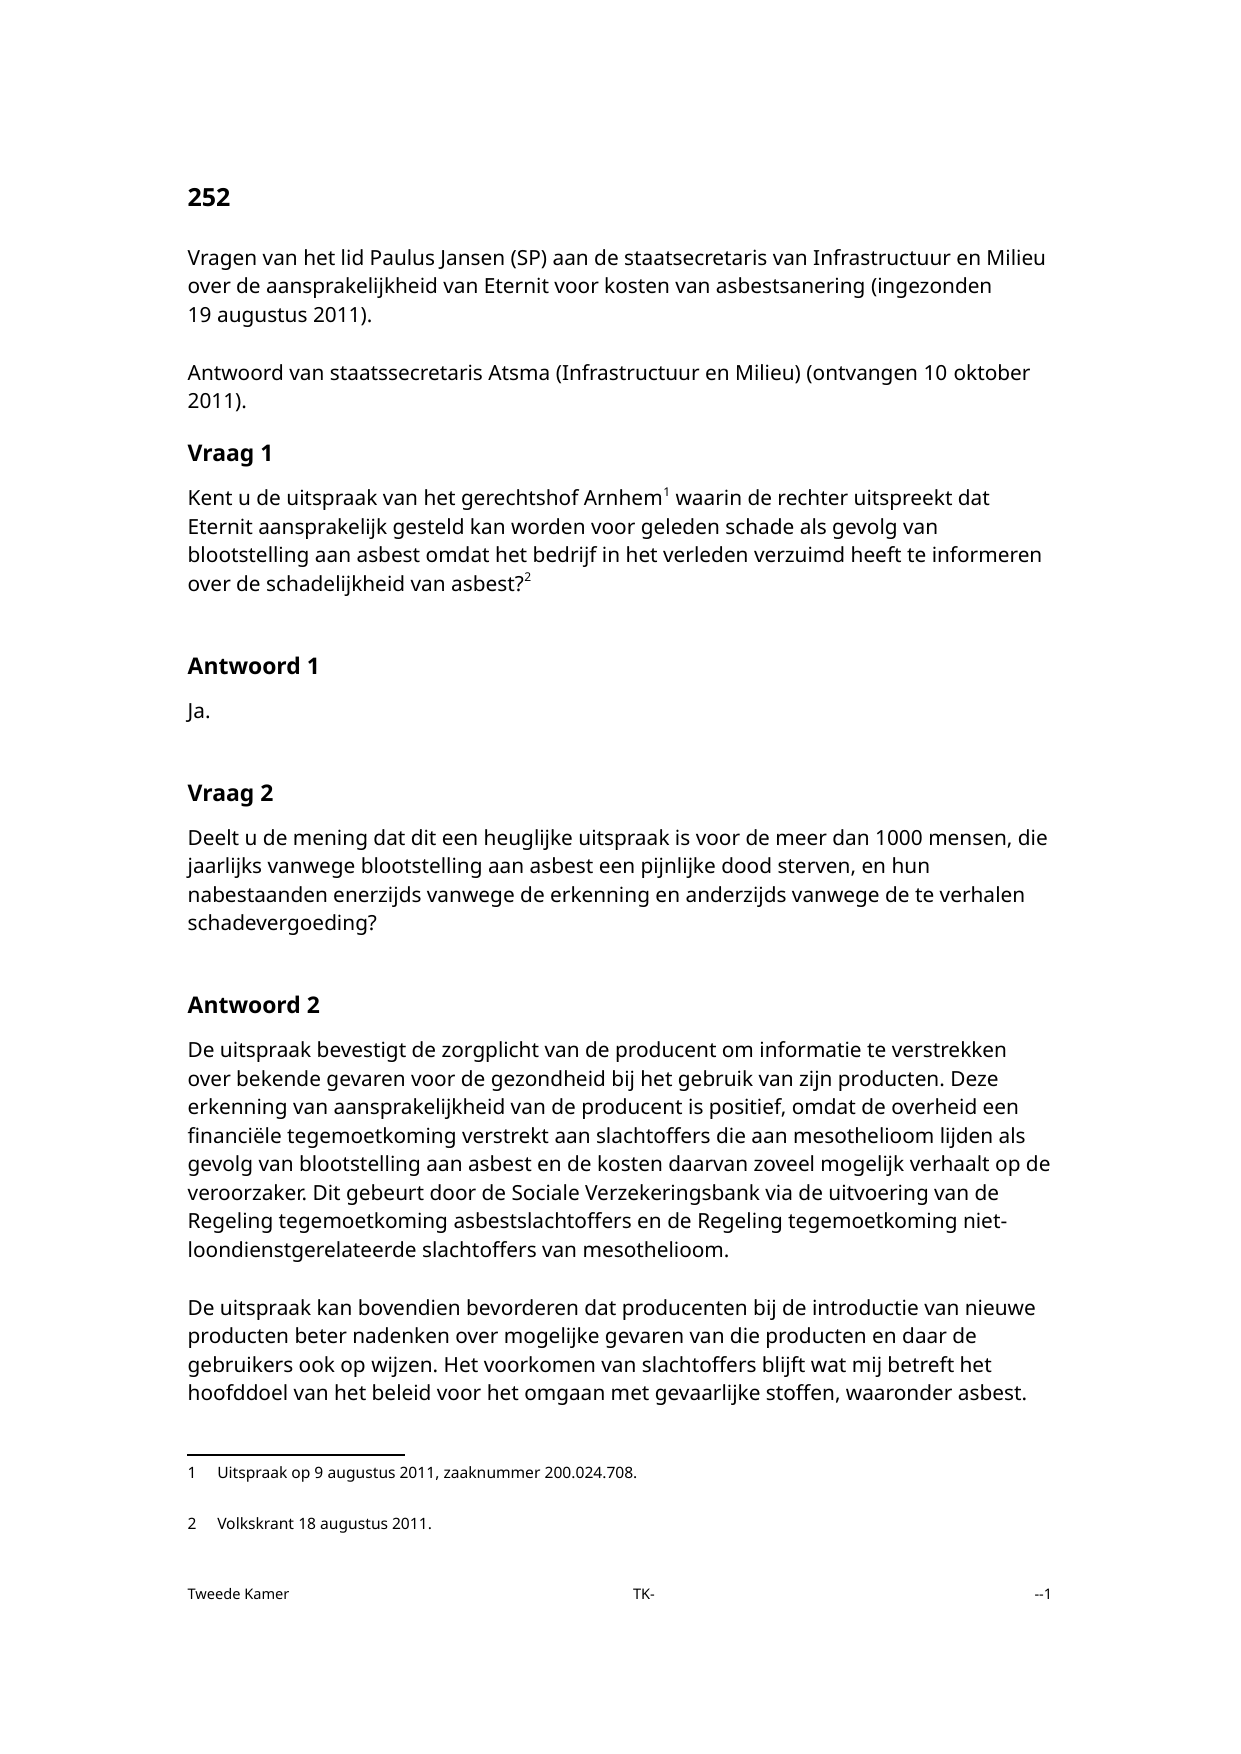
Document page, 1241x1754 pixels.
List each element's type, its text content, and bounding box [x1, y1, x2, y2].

text De uitspraak bevestigt de zorgplicht van de producent om informatie te verstrekken over bekende gevaren voor de gezondheid bij het gebruik van zijn producten. Deze erkenning van aansprakelijkheid van de producent is positief, omdat de overheid een financiële tegemoetkoming verstrekt aan slachtoffers die aan mesothelioom lijden als gevolg van blootstelling aan asbest en de kosten daarvan zoveel mogelijk verhaalt op de veroorzaker. Dit gebeurt door de Sociale Verzekeringsbank via de uitvoering van de Regeling tegemoetkoming asbestslachtoffers en de Regeling tegemoetkoming niet-loondienstgerelateerde slachtoffers van mesothelioom. [187, 1036, 1053, 1263]
subtitle Antwoord 2 [187, 989, 1053, 1021]
text 252 [187, 179, 1053, 213]
text Ja. [187, 696, 1053, 724]
text Kent u de uitspraak van het gerechtshof Arnhem waarin de rechter uitspreekt dat Eternit aansprakelijk gesteld kan worden voor geleden schade als gevolg van blootstelling aan asbest omdat het bedrijf in het verleden verzuimd heeft te informeren over de schadelijkheid van asbest? [187, 483, 1053, 597]
text De uitspraak kan bovendien bevorderen dat producenten bij de introductie van nieuwe producten beter nadenken over mogelijke gevaren van die producten en daar de gebruikers ook op wijzen. Het voorkomen van slachtoffers blijft wat mij betreft het hoofddoel van het beleid voor het omgaan met gevaarlijke stoffen, waaronder asbest. [187, 1293, 1053, 1407]
text Volkskrant 18 augustus 2011. [187, 1506, 1053, 1534]
text Vragen van het lid Paulus Jansen (SP) aan de staatsecretaris van Infrastructuur en Milieu over de aansprakelijkheid van Eternit voor kosten van asbestsanering (ingezonden 19 augustus 2011). [187, 243, 1053, 328]
subtitle Vraag 2 [187, 777, 1053, 808]
text Deelt u de mening dat dit een heuglijke uitspraak is voor de meer dan 1000 mensen, die jaarlijks vanwege blootstelling aan asbest een pijnlijke dood sterven, en hun nabestaanden enerzijds vanwege de erkenning en anderzijds vanwege de te verhalen schadevergoeding? [187, 823, 1053, 937]
text Antwoord van staatssecretaris Atsma (Infrastructuur en Milieu) (ontvangen 10 oktober 2011). [187, 358, 1053, 415]
text Uitspraak op 9 augustus 2011, zaaknummer 200.024.708. [187, 1447, 1053, 1476]
subtitle Vraag 1 [187, 437, 1053, 468]
subtitle Antwoord 1 [187, 650, 1053, 681]
